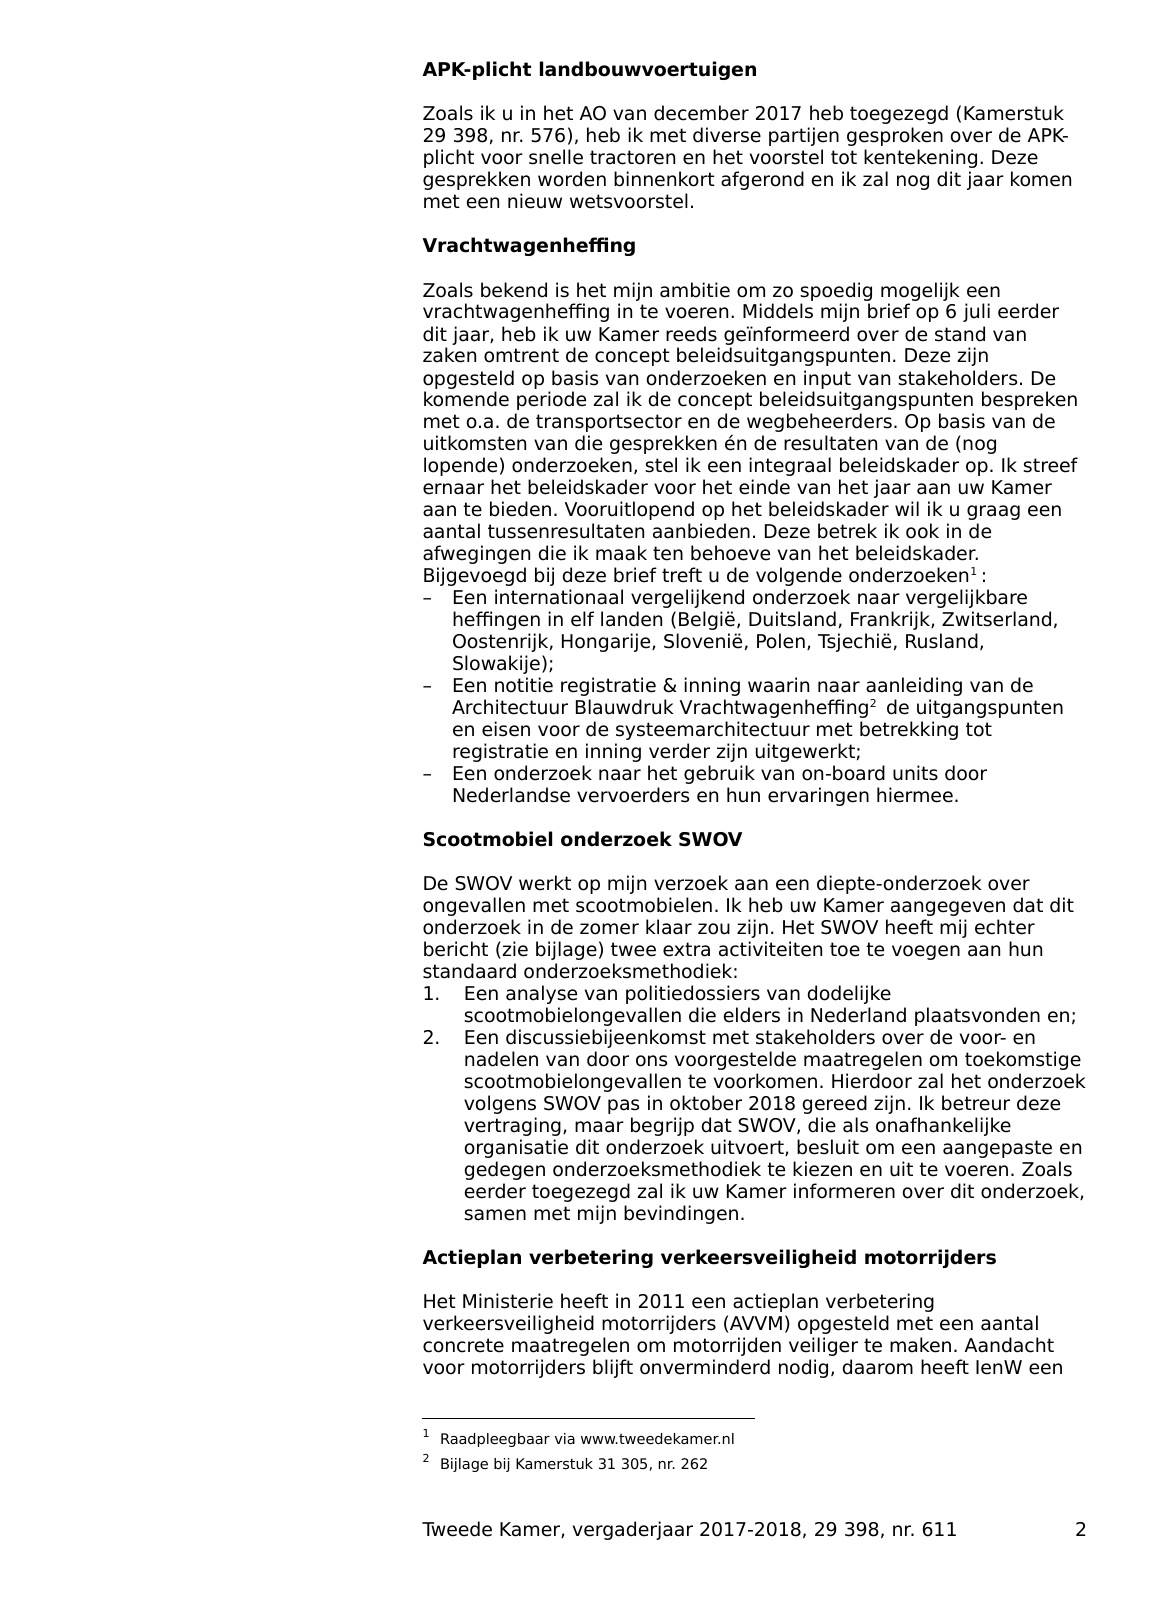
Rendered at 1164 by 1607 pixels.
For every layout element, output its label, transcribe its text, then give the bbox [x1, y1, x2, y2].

text Raadpleegbaar via www.tweedekamer.nl [422, 1427, 1087, 1449]
text – Een notitie registratie & inning waarin naar aanleiding van de Architectuur Blauwdruk Vrachtwagenheffing de uitgangspunten en eisen voor de systeemarchitectuur met betrekking tot registratie en inning verder zijn uitgewerkt; [422, 675, 1087, 763]
subtitle APK-plicht landbouwvoertuigen [422, 59, 1087, 81]
text De SWOV werkt op mijn verzoek aan een diepte-onderzoek over ongevallen met scootmobielen. Ik heb uw Kamer aangegeven dat dit onderzoek in de zomer klaar zou zijn. Het SWOV heeft mij echter bericht (zie bijlage) twee extra activiteiten toe te voegen aan hun standaard onderzoeksmethodiek: [422, 873, 1087, 983]
subtitle Scootmobiel onderzoek SWOV [422, 829, 1087, 851]
text Bijlage bij Kamerstuk 31 305, nr. 262 [422, 1452, 1087, 1474]
text – Een internationaal vergelijkend onderzoek naar vergelijkbare heffingen in elf landen (België, Duitsland, Frankrijk, Zwitserland, Oostenrijk, Hongarije, Slovenië, Polen, Tsjechië, Rusland, Slowakije); [422, 587, 1087, 675]
text 2. Een discussiebijeenkomst met stakeholders over de voor- en nadelen van door ons voorgestelde maatregelen om toekomstige scootmobielongevallen te voorkomen. Hierdoor zal het onderzoek volgens SWOV pas in oktober 2018 gereed zijn. Ik betreur deze vertraging, maar begrijp dat SWOV, die als onafhankelijke organisatie dit onderzoek uitvoert, besluit om een aangepaste en gedegen onderzoeksmethodiek te kiezen en uit te voeren. Zoals eerder toegezegd zal ik uw Kamer informeren over dit onderzoek, samen met mijn bevindingen. [422, 1027, 1087, 1225]
subtitle Actieplan verbetering verkeersveiligheid motorrijders [422, 1247, 1087, 1269]
text Het Ministerie heeft in 2011 een actieplan verbetering verkeersveiligheid motorrijders (AVVM) opgesteld met een aantal concrete maatregelen om motorrijden veiliger te maken. Aandacht voor motorrijders blijft onverminderd nodig, daarom heeft IenW een [422, 1291, 1087, 1379]
subtitle Vrachtwagenheffing [422, 235, 1087, 257]
text 1. Een analyse van politiedossiers van dodelijke scootmobielongevallen die elders in Nederland plaatsvonden en; [422, 983, 1087, 1027]
text Zoals bekend is het mijn ambitie om zo spoedig mogelijk een vrachtwagenheffing in te voeren. Middels mijn brief op 6 juli eerder dit jaar, heb ik uw Kamer reeds geïnformeerd over de stand van zaken omtrent de concept beleidsuitgangspunten. Deze zijn opgesteld op basis van onderzoeken en input van stakeholders. De komende periode zal ik de concept beleidsuitgangspunten bespreken met o.a. de transportsector en de wegbeheerders. Op basis van de uitkomsten van die gesprekken én de resultaten van de (nog lopende) onderzoeken, stel ik een integraal beleidskader op. Ik streef ernaar het beleidskader voor het einde van het jaar aan uw Kamer aan te bieden. Vooruitlopend op het beleidskader wil ik u graag een aantal tussenresultaten aanbieden. Deze betrek ik ook in de afwegingen die ik maak ten behoeve van het beleidskader. Bijgevoegd bij deze brief treft u de volgende onderzoeken: [422, 279, 1087, 587]
text Zoals ik u in het AO van december 2017 heb toegezegd (Kamerstuk 29 398, nr. 576), heb ik met diverse partijen gesproken over de APK-plicht voor snelle tractoren en het voorstel tot kentekening. Deze gesprekken worden binnenkort afgerond en ik zal nog dit jaar komen met een nieuw wetsvoorstel. [422, 103, 1087, 213]
text – Een onderzoek naar het gebruik van on-board units door Nederlandse vervoerders en hun ervaringen hiermee. [422, 763, 1087, 807]
